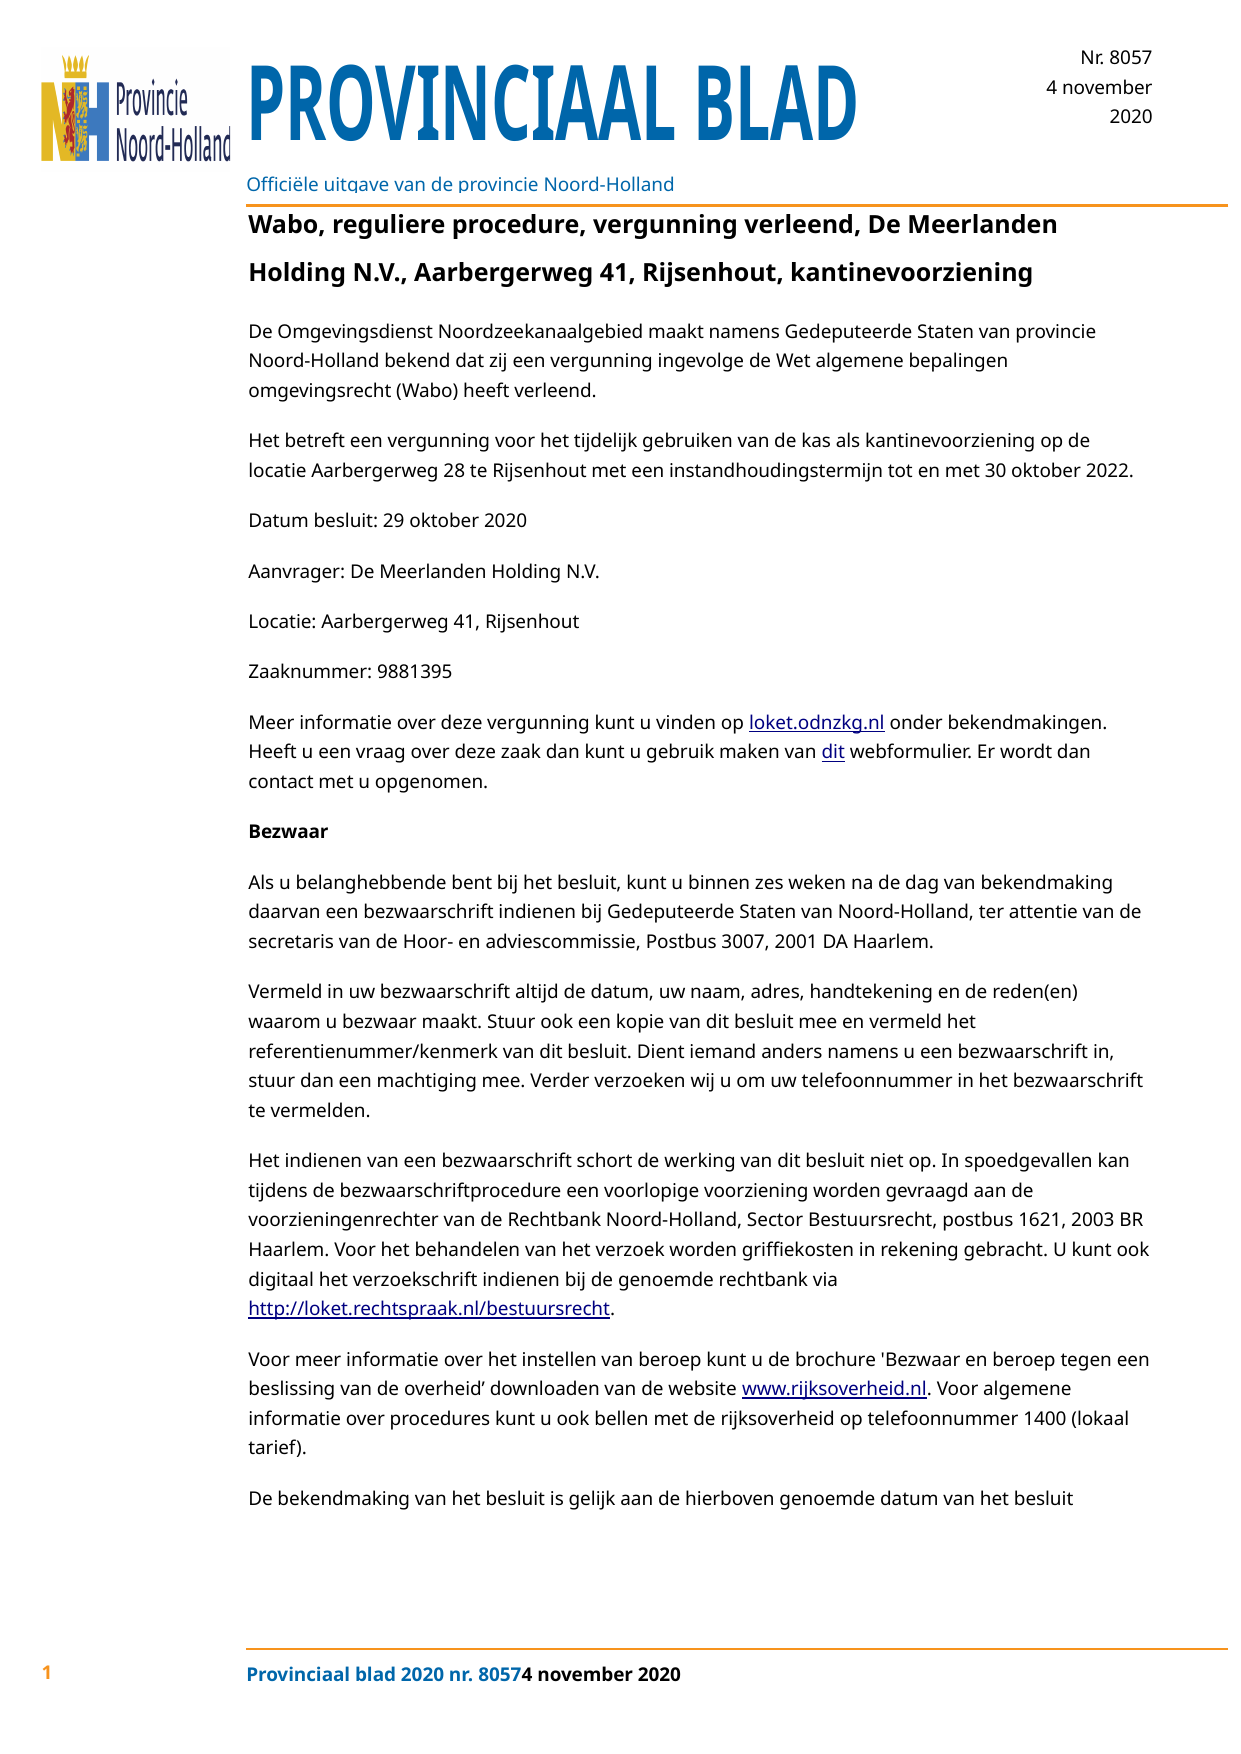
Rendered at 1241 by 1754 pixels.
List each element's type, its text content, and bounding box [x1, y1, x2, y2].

text Locatie: Aarbergerweg 41, Rijsenhout [248, 608, 1152, 634]
text Zaaknummer: 9881395 [248, 659, 1152, 684]
text Meer informatie over deze vergunning kunt u vinden op loket.odnzkg.nl onder bekendmakingen. Heeft u een vraag over deze zaak dan kunt u gebruik maken van dit webformulier. Er wordt dan contact met u opgenomen. [248, 709, 1152, 794]
text Bezwaar [248, 819, 1152, 844]
text Datum besluit: 29 oktober 2020 [248, 507, 1152, 533]
picture [41, 47, 231, 172]
text Het betreft een vergunning voor het tijdelijk gebruiken van de kas als kantinevoorziening op de locatie Aarbergerweg 28 te Rijsenhout met een instandhoudingstermijn tot en met 30 oktober 2022. [248, 427, 1152, 483]
text Vermeld in uw bezwaarschrift altijd de datum, uw naam, adres, handtekening en de reden(en) waarom u bezwaar maakt. Stuur ook een kopie van dit besluit mee en vermeld het referentienummer/kenmerk van dit besluit. Dient iemand anders namens u een bezwaarschrift in, stuur dan een machtiging mee. Verder verzoeken wij u om uw telefoonnummer in het bezwaarschrift te vermelden. [248, 979, 1152, 1123]
text De bekendmaking van het besluit is gelijk aan de hierboven genoemde datum van het besluit [248, 1485, 1152, 1511]
text Wabo, reguliere procedure, vergunning verleend, De Meerlanden Holding N.V., Aarbergerweg 41, Rijsenhout, kantinevoorziening [248, 207, 1152, 288]
text Aanvrager: De Meerlanden Holding N.V. [248, 558, 1152, 584]
text De Omgevingsdienst Noordzeekanaalgebied maakt namens Gedeputeerde Staten van provincie Noord-Holland bekend dat zij een vergunning ingevolge de Wet algemene bepalingen omgevingsrecht (Wabo) heeft verleend. [248, 318, 1152, 403]
text Het indienen van een bezwaarschrift schort de werking van dit besluit niet op. In spoedgevallen kan tijdens de bezwaarschriftprocedure een voorlopige voorziening worden gevraagd aan de voorzieningenrechter van de Rechtbank Noord-Holland, Sector Bestuursrecht, postbus 1621, 2003 BR Haarlem. Voor het behandelen van het verzoek worden griffiekosten in rekening gebracht. U kunt ook digitaal het verzoekschrift indienen bij de genoemde rechtbank via http://loket.rechtspraak.nl/bestuursrecht. [248, 1147, 1152, 1321]
text Als u belanghebbende bent bij het besluit, kunt u binnen zes weken na de dag van bekendmaking daarvan een bezwaarschrift indienen bij Gedeputeerde Staten van Noord-Holland, ter attentie van de secretaris van de Hoor- en adviescommissie, Postbus 3007, 2001 DA Haarlem. [248, 869, 1152, 954]
text Voor meer informatie over het instellen van beroep kunt u de brochure 'Bezwaar en beroep tegen een beslissing van de overheid’ downloaden van de website www.rijksoverheid.nl. Voor algemene informatie over procedures kunt u ook bellen met de rijksoverheid op telefoonnummer 1400 (lokaal tarief). [248, 1346, 1152, 1460]
